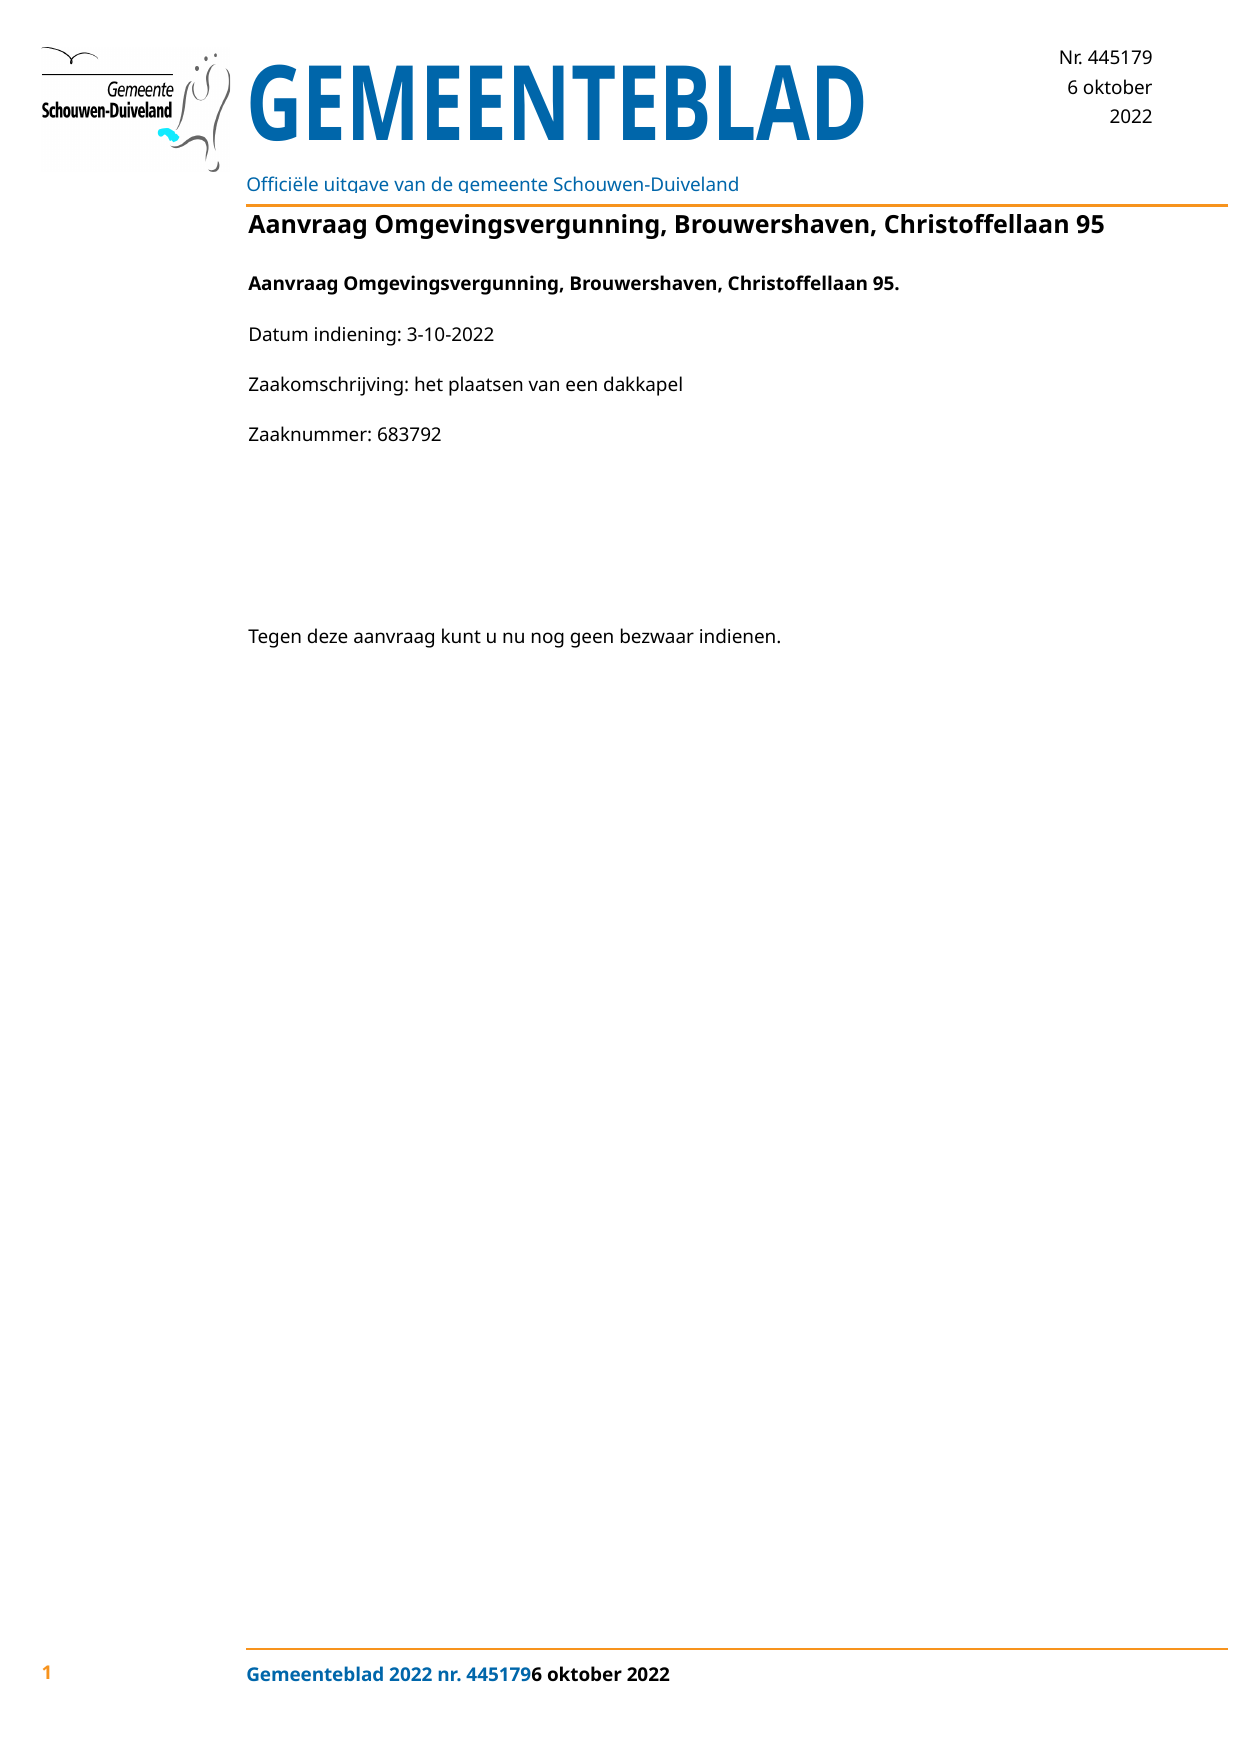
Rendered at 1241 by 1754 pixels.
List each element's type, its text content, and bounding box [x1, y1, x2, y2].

picture [41, 47, 231, 172]
text Aanvraag Omgevingsvergunning, Brouwershaven, Christoffellaan 95. [248, 270, 1152, 296]
text Aanvraag Omgevingsvergunning, Brouwershaven, Christoffellaan 95 [248, 207, 1152, 241]
text Tegen deze aanvraag kunt u nu nog geen bezwaar indienen. [248, 623, 1152, 649]
text Zaaknummer: 683792 [248, 422, 1152, 447]
text Datum indiening: 3-10-2022 [248, 321, 1152, 346]
text Zaakomschrijving: het plaatsen van een dakkapel [248, 371, 1152, 397]
